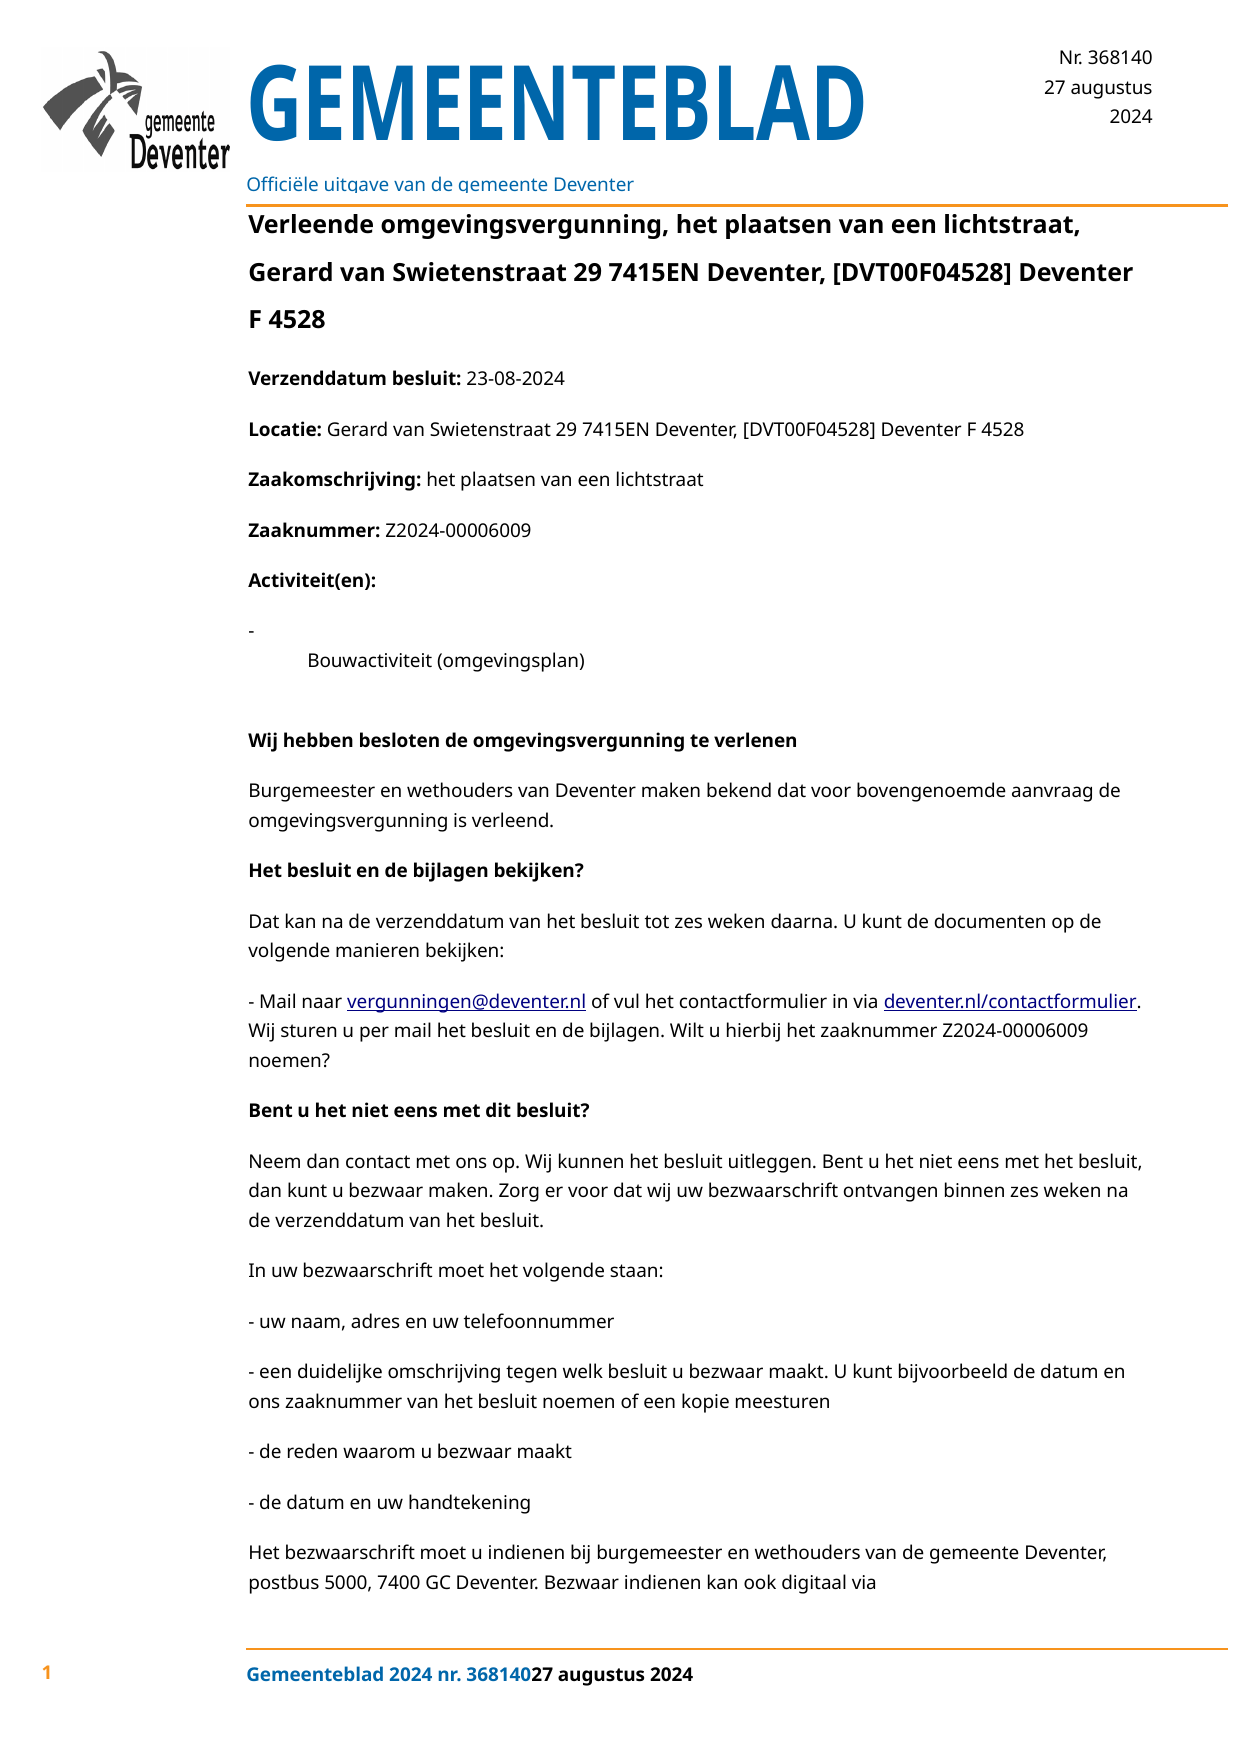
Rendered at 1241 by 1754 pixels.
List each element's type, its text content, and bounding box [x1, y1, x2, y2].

text Wij hebben besloten de omgevingsvergunning te verlenen [248, 727, 1152, 753]
text Activiteit(en): [248, 567, 1152, 593]
text - de datum en uw handtekening [248, 1489, 1152, 1514]
text Verleende omgevingsvergunning, het plaatsen van een lichtstraat, Gerard van Swietenstraat 29 7415EN Deventer, [DVT00F04528] Deventer F 4528 [248, 207, 1152, 336]
text - uw naam, adres en uw telefoonnummer [248, 1308, 1152, 1334]
text Bent u het niet eens met dit besluit? [248, 1098, 1152, 1123]
text Locatie: Gerard van Swietenstraat 29 7415EN Deventer, [DVT00F04528] Deventer F 4528 [248, 416, 1152, 442]
text Zaakomschrijving: het plaatsen van een lichtstraat [248, 466, 1152, 492]
text Dat kan na de verzenddatum van het besluit tot zes weken daarna. U kunt de documenten op de volgende manieren bekijken: [248, 908, 1152, 963]
text Het besluit en de bijlagen bekijken? [248, 858, 1152, 883]
text Burgemeester en wethouders van Deventer maken bekend dat voor bovengenoemde aanvraag de omgevingsvergunning is verleend. [248, 778, 1152, 833]
text - een duidelijke omschrijving tegen welk besluit u bezwaar maakt. U kunt bijvoorbeeld de datum en ons zaaknummer van het besluit noemen of een kopie meesturen [248, 1358, 1152, 1414]
text Het bezwaarschrift moet u indienen bij burgemeester en wethouders van de gemeente Deventer, postbus 5000, 7400 GC Deventer. Bezwaar indienen kan ook digitaal via [248, 1539, 1152, 1594]
text - Mail naar vergunningen@deventer.nl of vul het contactformulier in via deventer.nl/contactformulier. Wij sturen u per mail het besluit en de bijlagen. Wilt u hierbij het zaaknummer Z2024-00006009 noemen? [248, 988, 1152, 1073]
text - de reden waarom u bezwaar maakt [248, 1438, 1152, 1464]
list Bouwactiviteit (omgevingsplan) [248, 647, 1152, 673]
text Neem dan contact met ons op. Wij kunnen het besluit uitleggen. Bent u het niet eens met het besluit, dan kunt u bezwaar maken. Zorg er voor dat wij uw bezwaarschrift ontvangen binnen zes weken na de verzenddatum van het besluit. [248, 1148, 1152, 1233]
text Verzenddatum besluit: 23-08-2024 [248, 366, 1152, 391]
picture [41, 47, 231, 172]
text Zaaknummer: Z2024-00006009 [248, 517, 1152, 542]
text In uw bezwaarschrift moet het volgende staan: [248, 1258, 1152, 1283]
